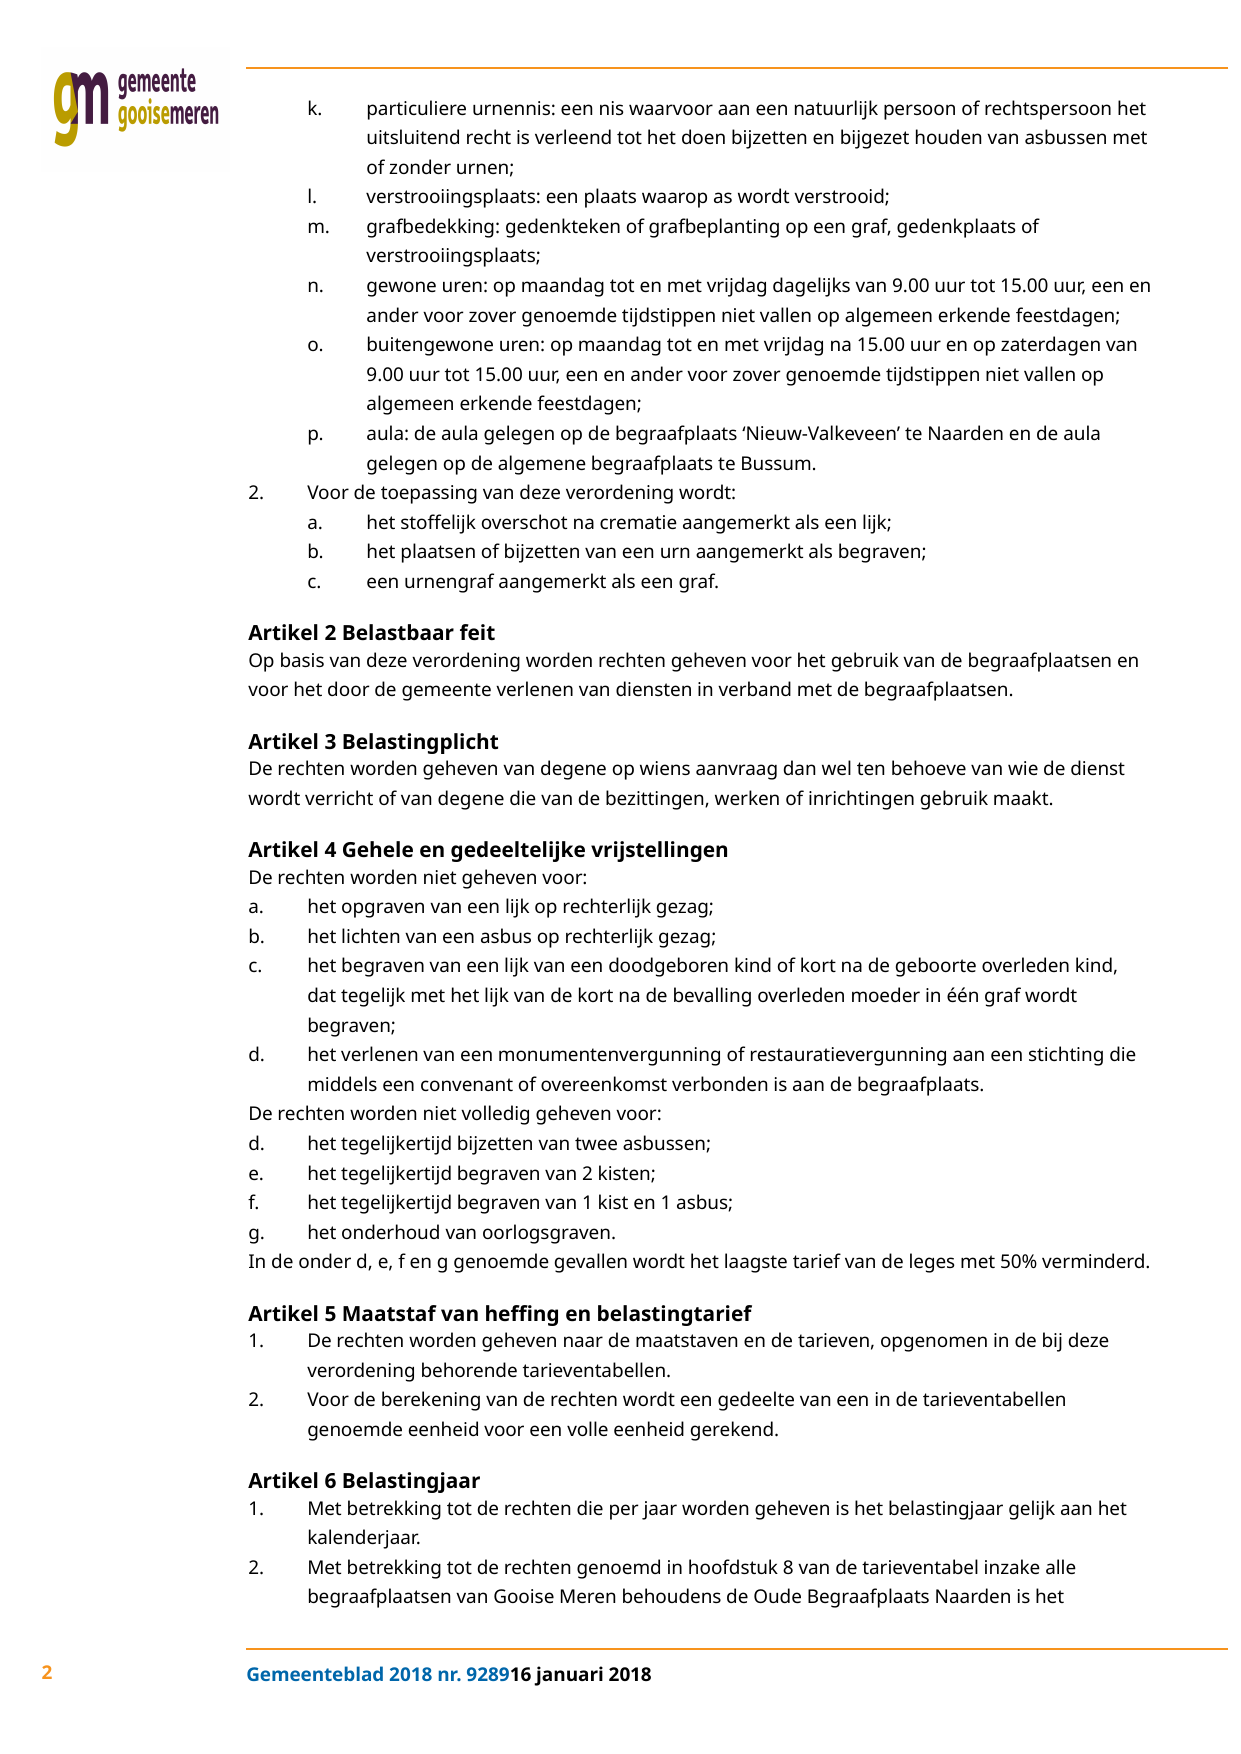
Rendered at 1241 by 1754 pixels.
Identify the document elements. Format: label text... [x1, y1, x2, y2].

text Artikel 5 Maatstaf van heffing en belastingtarief [248, 1299, 1152, 1327]
list grafbedekking: gedenkteken of grafbeplanting op een graf, gedenkplaats of verstrooiingsplaats; [307, 213, 1152, 268]
list gewone uren: op maandag tot en met vrijdag dagelijks van 9.00 uur tot 15.00 uur, een en ander voor zover genoemde tijdstippen niet vallen op algemeen erkende feestdagen; [307, 272, 1152, 328]
text Artikel 4 Gehele en gedeeltelijke vrijstellingen [248, 835, 1152, 864]
list aula: de aula gelegen op de begraafplaats ‘Nieuw-Valkeveen’ te Naarden en de aula gelegen op de algemene begraafplaats te Bussum. [307, 420, 1152, 476]
list buitengewone uren: op maandag tot en met vrijdag na 15.00 uur en op zaterdagen van 9.00 uur tot 15.00 uur, een en ander voor zover genoemde tijdstippen niet vallen op algemeen erkende feestdagen; [307, 331, 1152, 416]
list het lichten van een asbus op rechterlijk gezag; [248, 923, 1152, 949]
list het onderhoud van oorlogsgraven. [248, 1219, 1152, 1244]
text Artikel 2 Belastbaar feit [248, 618, 1152, 647]
text De rechten worden niet geheven voor: [248, 864, 1152, 889]
text De rechten worden niet volledig geheven voor: [248, 1101, 1152, 1126]
list Met betrekking tot de rechten die per jaar worden geheven is het belastingjaar gelijk aan het kalenderjaar. [248, 1495, 1152, 1550]
list De rechten worden geheven naar de maatstaven en de tarieven, opgenomen in de bij deze verordening behorende tarieventabellen. [248, 1327, 1152, 1383]
picture [41, 47, 231, 172]
list het begraven van een lijk van een doodgeboren kind of kort na de geboorte overleden kind, dat tegelijk met het lijk van de kort na de bevalling overleden moeder in één graf wordt begraven; [248, 953, 1152, 1037]
list verstrooiingsplaats: een plaats waarop as wordt verstrooid; [307, 183, 1152, 209]
text Artikel 6 Belastingjaar [248, 1466, 1152, 1495]
list het tegelijkertijd begraven van 2 kisten; [248, 1160, 1152, 1185]
list Voor de toepassing van deze verordening wordt: [248, 479, 1152, 505]
list het stoffelijk overschot na crematie aangemerkt als een lijk; [307, 509, 1152, 535]
list het tegelijkertijd bijzetten van twee asbussen; [248, 1130, 1152, 1156]
list Met betrekking tot de rechten genoemd in hoofdstuk 8 van de tarieventabel inzake alle begraafplaatsen van Gooise Meren behoudens de Oude Begraafplaats Naarden is het [248, 1554, 1152, 1609]
text Artikel 3 Belastingplicht [248, 727, 1152, 755]
text Op basis van deze verordening worden rechten geheven voor het gebruik van de begraafplaatsen en voor het door de gemeente verlenen van diensten in verband met de begraafplaatsen. [248, 647, 1152, 702]
list het plaatsen of bijzetten van een urn aangemerkt als begraven; [307, 538, 1152, 564]
text De rechten worden geheven van degene op wiens aanvraag dan wel ten behoeve van wie de dienst wordt verricht of van degene die van de bezittingen, werken of inrichtingen gebruik maakt. [248, 755, 1152, 811]
text In de onder d, e, f en g genoemde gevallen wordt het laagste tarief van de leges met 50% verminderd. [248, 1248, 1152, 1274]
list particuliere urnennis: een nis waarvoor aan een natuurlijk persoon of rechtspersoon het uitsluitend recht is verleend tot het doen bijzetten en bijgezet houden van asbussen met of zonder urnen; [307, 95, 1152, 180]
list Voor de berekening van de rechten wordt een gedeelte van een in de tarieventabellen genoemde eenheid voor een volle eenheid gerekend. [248, 1386, 1152, 1442]
list een urnengraf aangemerkt als een graf. [307, 568, 1152, 594]
list het verlenen van een monumentenvergunning of restauratievergunning aan een stichting die middels een convenant of overeenkomst verbonden is aan de begraafplaats. [248, 1041, 1152, 1097]
list het tegelijkertijd begraven van 1 kist en 1 asbus; [248, 1189, 1152, 1215]
list het opgraven van een lijk op rechterlijk gezag; [248, 893, 1152, 919]
